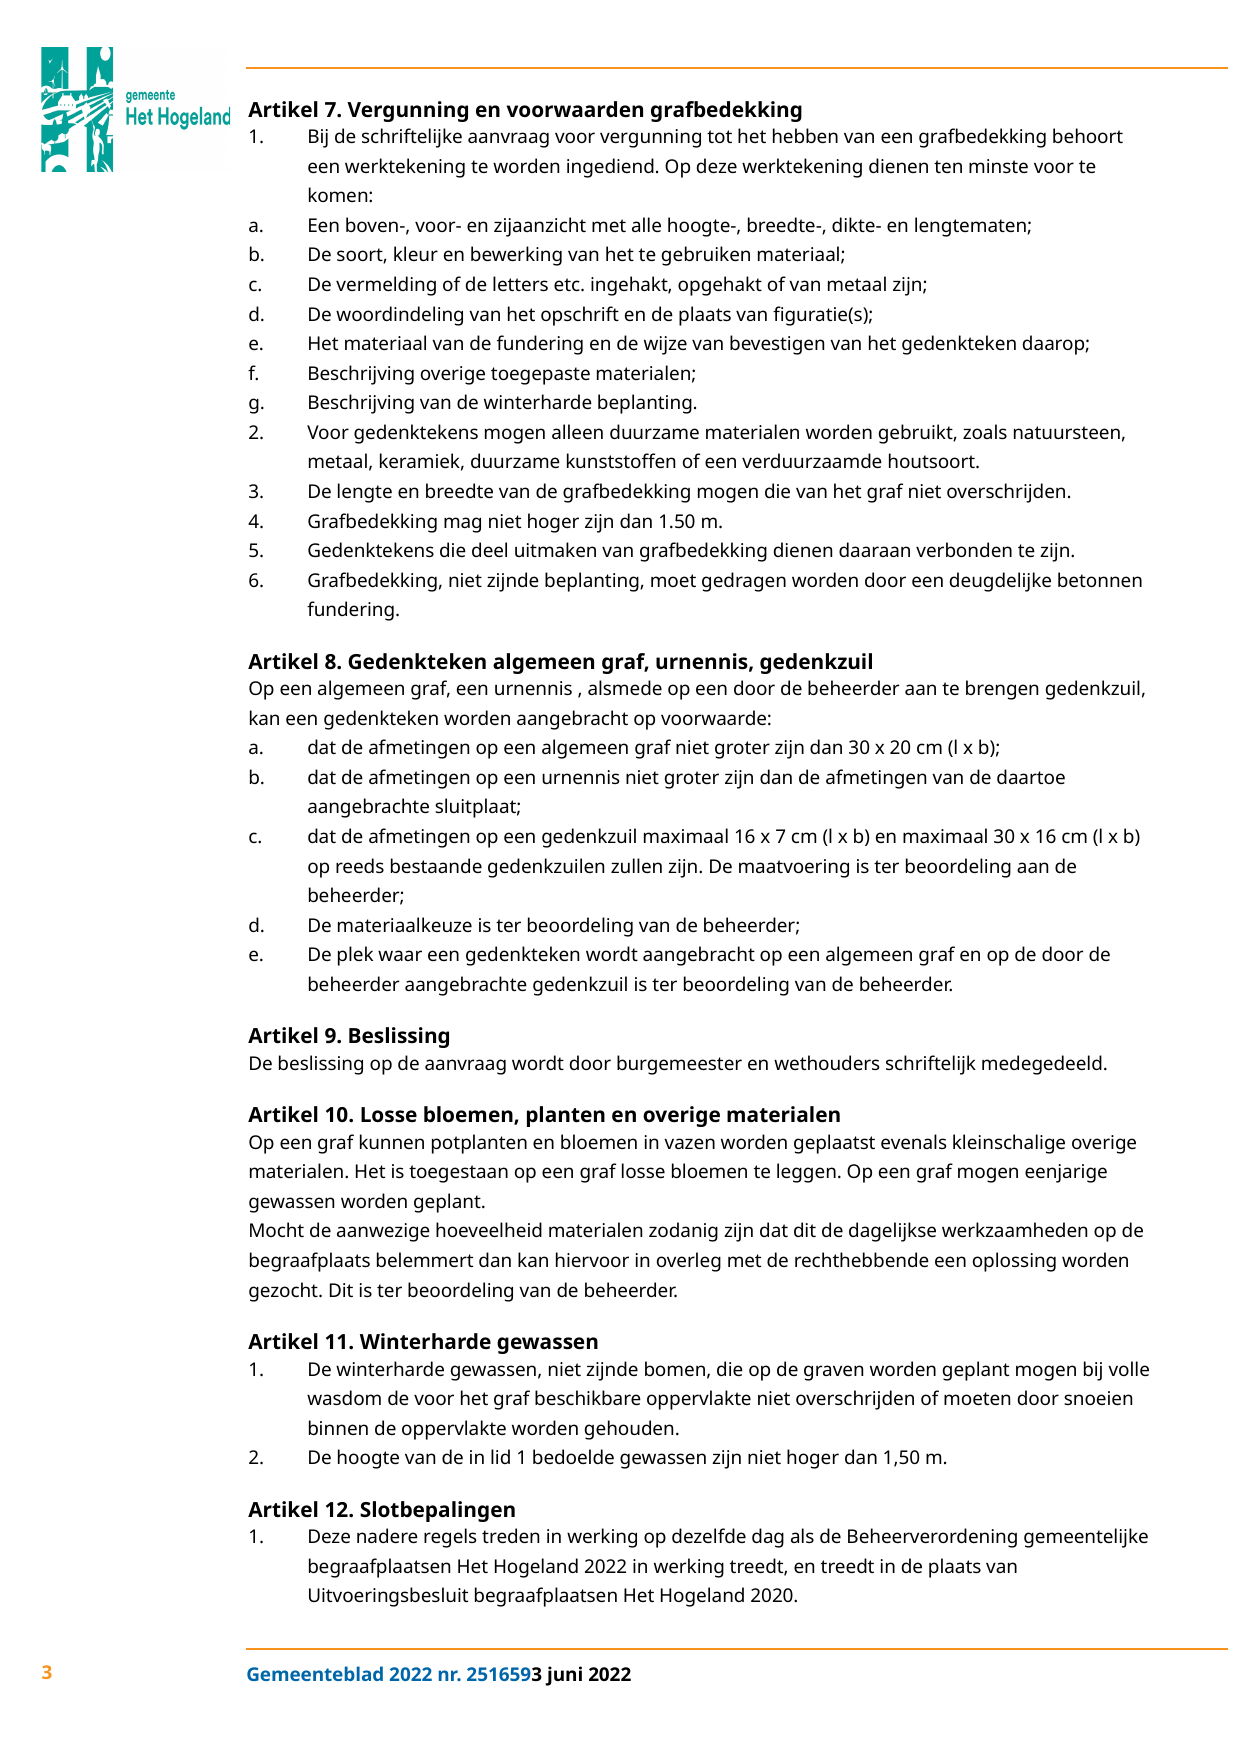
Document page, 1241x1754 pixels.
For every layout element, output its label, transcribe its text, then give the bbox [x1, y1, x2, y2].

list De soort, kleur en bewerking van het te gebruiken materiaal; [248, 242, 1152, 267]
list Beschrijving van de winterharde beplanting. [248, 389, 1152, 415]
picture [41, 47, 231, 172]
list Deze nadere regels treden in werking op dezelfde dag als de Beheerverordening gemeentelijke begraafplaatsen Het Hogeland 2022 in werking treedt, en treedt in de plaats van Uitvoeringsbesluit begraafplaatsen Het Hogeland 2020. [248, 1523, 1152, 1608]
text Artikel 12. Slotbepalingen [248, 1495, 1152, 1523]
list De plek waar een gedenkteken wordt aangebracht op een algemeen graf en op de door de beheerder aangebrachte gedenkzuil is ter beoordeling van de beheerder. [248, 942, 1152, 997]
text De beslissing op de aanvraag wordt door burgemeester en wethouders schriftelijk medegedeeld. [248, 1050, 1152, 1076]
list dat de afmetingen op een urnennis niet groter zijn dan de afmetingen van de daartoe aangebrachte sluitplaat; [248, 764, 1152, 819]
text Artikel 8. Gedenkteken algemeen graf, urnennis, gedenkzuil [248, 647, 1152, 675]
list Beschrijving overige toegepaste materialen; [248, 360, 1152, 386]
list De vermelding of de letters etc. ingehakt, opgehakt of van metaal zijn; [248, 271, 1152, 297]
text Artikel 9. Beslissing [248, 1022, 1152, 1050]
list De woordindeling van het opschrift en de plaats van figuratie(s); [248, 301, 1152, 326]
list De hoogte van de in lid 1 bedoelde gewassen zijn niet hoger dan 1,50 m. [248, 1444, 1152, 1470]
text Mocht de aanwezige hoeveelheid materialen zodanig zijn dat dit de dagelijkse werkzaamheden op de begraafplaats belemmert dan kan hiervoor in overleg met de rechthebbende een oplossing worden gezocht. Dit is ter beoordeling van de beheerder. [248, 1218, 1152, 1303]
list dat de afmetingen op een gedenkzuil maximaal 16 x 7 cm (l x b) en maximaal 30 x 16 cm (l x b) op reeds bestaande gedenkzuilen zullen zijn. De maatvoering is ter beoordeling aan de beheerder; [248, 823, 1152, 908]
text Op een algemeen graf, een urnennis , alsmede op een door de beheerder aan te brengen gedenkzuil, kan een gedenkteken worden aangebracht op voorwaarde: [248, 675, 1152, 731]
text Op een graf kunnen potplanten en bloemen in vazen worden geplaatst evenals kleinschalige overige materialen. Het is toegestaan op een graf losse bloemen te leggen. Op een graf mogen eenjarige gewassen worden geplant. [248, 1129, 1152, 1214]
list Grafbedekking, niet zijnde beplanting, moet gedragen worden door een deugdelijke betonnen fundering. [248, 567, 1152, 622]
list dat de afmetingen op een algemeen graf niet groter zijn dan 30 x 20 cm (l x b); [248, 734, 1152, 760]
text Artikel 7. Vergunning en voorwaarden grafbedekking [248, 95, 1152, 123]
list Voor gedenktekens mogen alleen duurzame materialen worden gebruikt, zoals natuursteen, metaal, keramiek, duurzame kunststoffen of een verduurzaamde houtsoort. [248, 419, 1152, 474]
text Artikel 11. Winterharde gewassen [248, 1327, 1152, 1356]
list De materiaalkeuze is ter beoordeling van de beheerder; [248, 912, 1152, 938]
list Bij de schriftelijke aanvraag voor vergunning tot het hebben van een grafbedekking behoort een werktekening te worden ingediend. Op deze werktekening dienen ten minste voor te komen: [248, 123, 1152, 208]
list De lengte en breedte van de grafbedekking mogen die van het graf niet overschrijden. [248, 478, 1152, 504]
list Grafbedekking mag niet hoger zijn dan 1.50 m. [248, 508, 1152, 533]
list De winterharde gewassen, niet zijnde bomen, die op de graven worden geplant mogen bij volle wasdom de voor het graf beschikbare oppervlakte niet overschrijden of moeten door snoeien binnen de oppervlakte worden gehouden. [248, 1356, 1152, 1441]
list Gedenktekens die deel uitmaken van grafbedekking dienen daaraan verbonden te zijn. [248, 537, 1152, 563]
list Een boven-, voor- en zijaanzicht met alle hoogte-, breedte-, dikte- en lengtematen; [248, 212, 1152, 238]
list Het materiaal van de fundering en de wijze van bevestigen van het gedenkteken daarop; [248, 330, 1152, 356]
text Artikel 10. Losse bloemen, planten en overige materialen [248, 1101, 1152, 1129]
